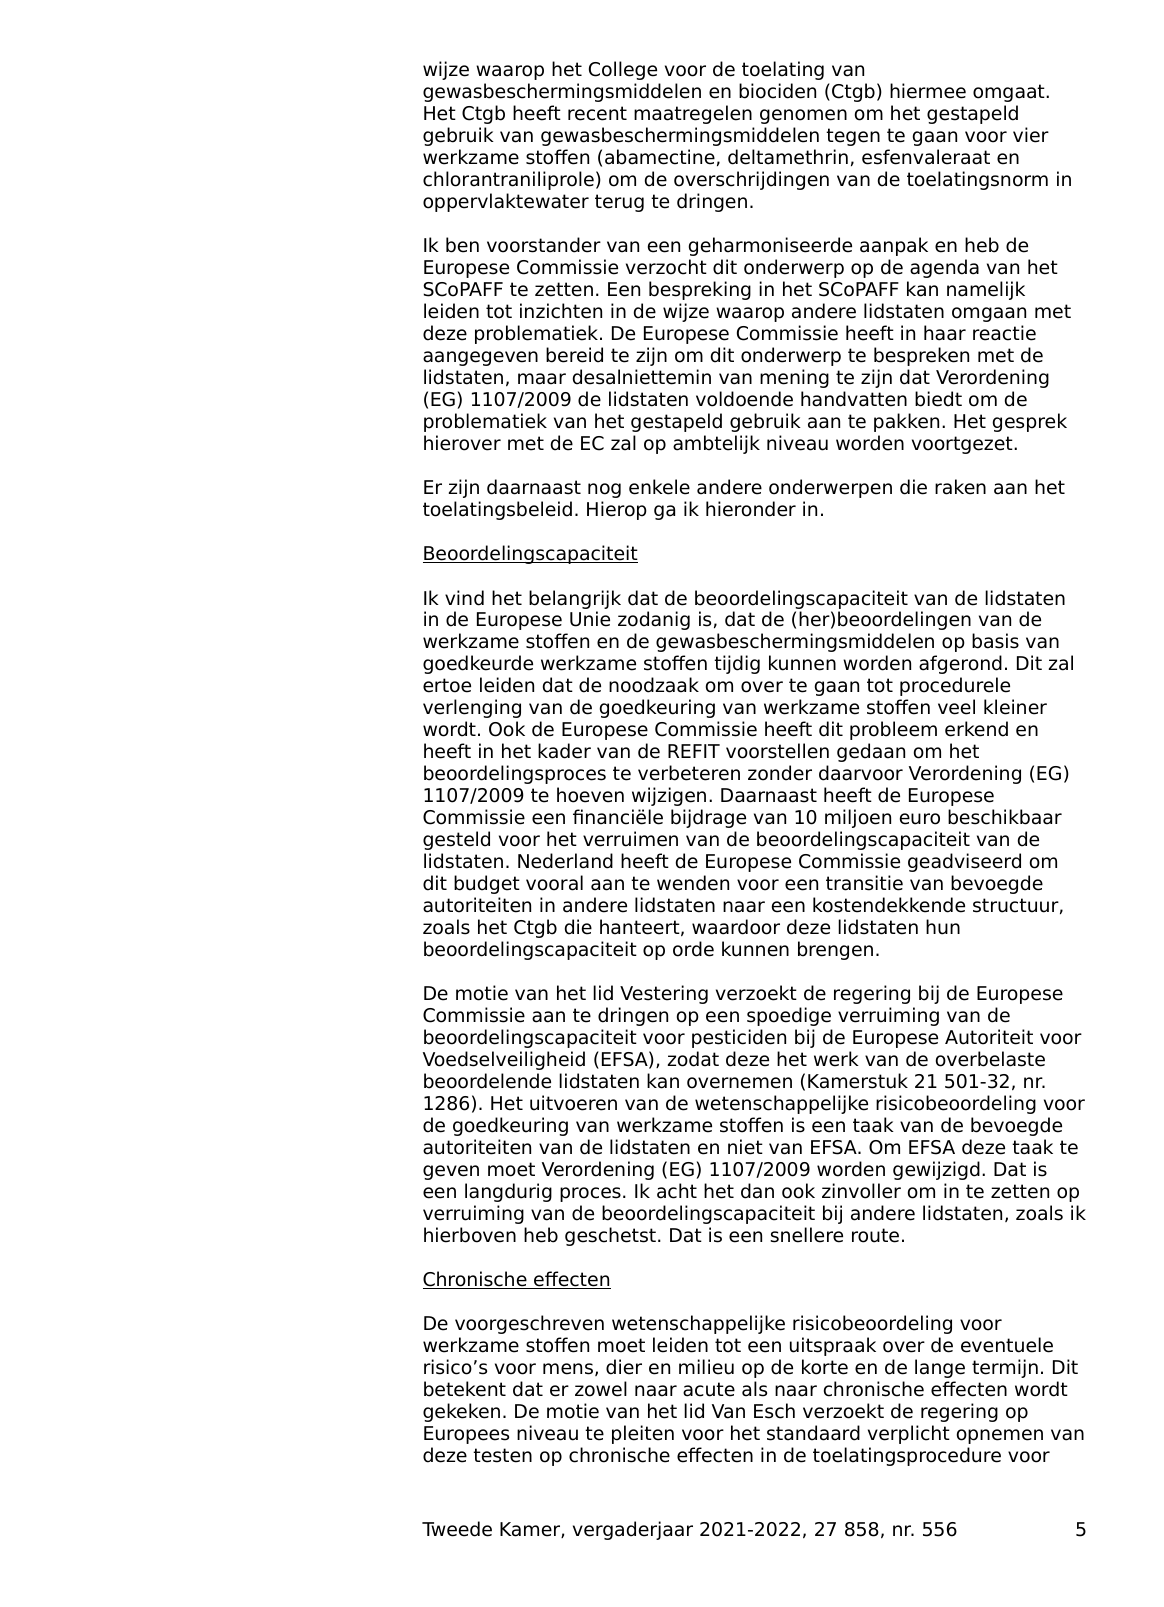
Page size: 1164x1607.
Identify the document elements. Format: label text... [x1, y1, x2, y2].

text Ik ben voorstander van een geharmoniseerde aanpak en heb de Europese Commissie verzocht dit onderwerp op de agenda van het SCoPAFF te zetten. Een bespreking in het SCoPAFF kan namelijk leiden tot inzichten in de wijze waarop andere lidstaten omgaan met deze problematiek. De Europese Commissie heeft in haar reactie aangegeven bereid te zijn om dit onderwerp te bespreken met de lidstaten, maar desalniettemin van mening te zijn dat Verordening (EG) 1107/2009 de lidstaten voldoende handvatten biedt om de problematiek van het gestapeld gebruik aan te pakken. Het gesprek hierover met de EC zal op ambtelijk niveau worden voortgezet. [422, 235, 1087, 455]
text Ik vind het belangrijk dat de beoordelingscapaciteit van de lidstaten in de Europese Unie zodanig is, dat de (her)beoordelingen van de werkzame stoffen en de gewasbeschermingsmiddelen op basis van goedkeurde werkzame stoffen tijdig kunnen worden afgerond. Dit zal ertoe leiden dat de noodzaak om over te gaan tot procedurele verlenging van de goedkeuring van werkzame stoffen veel kleiner wordt. Ook de Europese Commissie heeft dit probleem erkend en heeft in het kader van de REFIT voorstellen gedaan om het beoordelingsproces te verbeteren zonder daarvoor Verordening (EG) 1107/2009 te hoeven wijzigen. Daarnaast heeft de Europese Commissie een financiële bijdrage van 10 miljoen euro beschikbaar gesteld voor het verruimen van de beoordelingscapaciteit van de lidstaten. Nederland heeft de Europese Commissie geadviseerd om dit budget vooral aan te wenden voor een transitie van bevoegde autoriteiten in andere lidstaten naar een kostendekkende structuur, zoals het Ctgb die hanteert, waardoor deze lidstaten hun beoordelingscapaciteit op orde kunnen brengen. [422, 587, 1087, 961]
text wijze waarop het College voor de toelating van gewasbeschermingsmiddelen en biociden (Ctgb) hiermee omgaat. Het Ctgb heeft recent maatregelen genomen om het gestapeld gebruik van gewasbeschermingsmiddelen tegen te gaan voor vier werkzame stoffen (abamectine, deltamethrin, esfenvaleraat en chlorantraniliprole) om de overschrijdingen van de toelatingsnorm in oppervlaktewater terug te dringen. [422, 59, 1087, 213]
subtitle Chronische effecten [422, 1269, 1087, 1291]
text De motie van het lid Vestering verzoekt de regering bij de Europese Commissie aan te dringen op een spoedige verruiming van de beoordelingscapaciteit voor pesticiden bij de Europese Autoriteit voor Voedselveiligheid (EFSA), zodat deze het werk van de overbelaste beoordelende lidstaten kan overnemen (Kamerstuk 21 501-32, nr. 1286). Het uitvoeren van de wetenschappelijke risicobeoordeling voor de goedkeuring van werkzame stoffen is een taak van de bevoegde autoriteiten van de lidstaten en niet van EFSA. Om EFSA deze taak te geven moet Verordening (EG) 1107/2009 worden gewijzigd. Dat is een langdurig proces. Ik acht het dan ook zinvoller om in te zetten op verruiming van de beoordelingscapaciteit bij andere lidstaten, zoals ik hierboven heb geschetst. Dat is een snellere route. [422, 983, 1087, 1247]
text Er zijn daarnaast nog enkele andere onderwerpen die raken aan het toelatingsbeleid. Hierop ga ik hieronder in. [422, 477, 1087, 521]
subtitle Beoordelingscapaciteit [422, 543, 1087, 565]
text De voorgeschreven wetenschappelijke risicobeoordeling voor werkzame stoffen moet leiden tot een uitspraak over de eventuele risico’s voor mens, dier en milieu op de korte en de lange termijn. Dit betekent dat er zowel naar acute als naar chronische effecten wordt gekeken. De motie van het lid Van Esch verzoekt de regering op Europees niveau te pleiten voor het standaard verplicht opnemen van deze testen op chronische effecten in de toelatingsprocedure voor [422, 1313, 1087, 1467]
